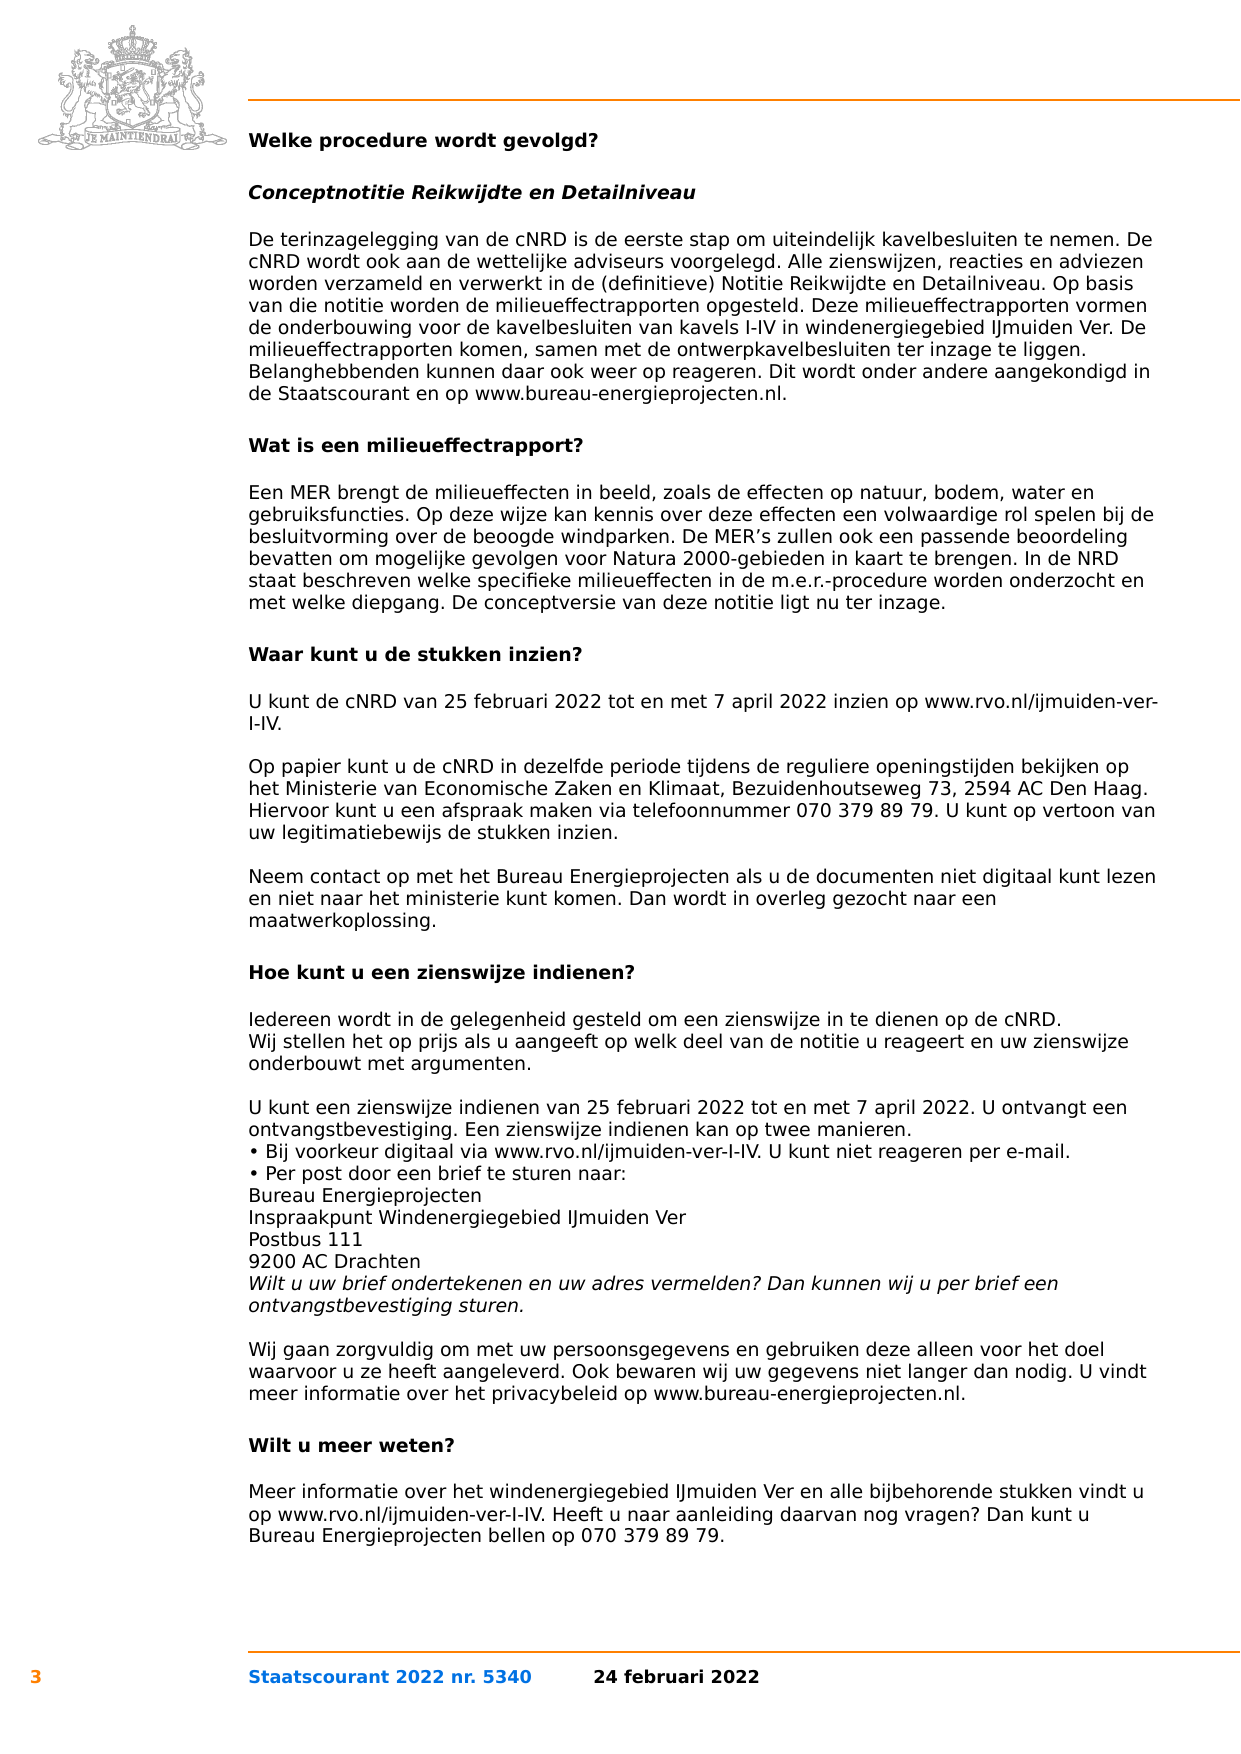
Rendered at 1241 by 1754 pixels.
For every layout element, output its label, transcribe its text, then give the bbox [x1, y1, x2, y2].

text Iedereen wordt in de gelegenheid gesteld om een zienswijze in te dienen op de cNRD. [248, 1009, 1163, 1031]
subtitle Welke procedure wordt gevolgd? [248, 130, 1163, 152]
text 9200 AC Drachten [248, 1251, 1163, 1273]
text Neem contact op met het Bureau Energieprojecten als u de documenten niet digitaal kunt lezen en niet naar het ministerie kunt komen. Dan wordt in overleg gezocht naar een maatwerkoplossing. [248, 866, 1163, 932]
subtitle Wat is een milieueffectrapport? [248, 435, 1163, 457]
subtitle Conceptnotitie Reikwijdte en Detailniveau [248, 182, 1163, 204]
subtitle Hoe kunt u een zienswijze indienen? [248, 962, 1163, 984]
text Meer informatie over het windenergiegebied IJmuiden Ver en alle bijbehorende stukken vindt u op www.rvo.nl/ijmuiden-ver-I-IV. Heeft u naar aanleiding daarvan nog vragen? Dan kunt u Bureau Energieprojecten bellen op 070 379 89 79. [248, 1481, 1163, 1547]
text • Bij voorkeur digitaal via www.rvo.nl/ijmuiden-ver-I-IV. U kunt niet reageren per e-mail. [248, 1141, 1163, 1163]
subtitle Waar kunt u de stukken inzien? [248, 643, 1163, 666]
text U kunt de cNRD van 25 februari 2022 tot en met 7 april 2022 inzien op www.rvo.nl/ijmuiden-ver-I-IV. [248, 691, 1163, 734]
subtitle Wilt u meer weten? [248, 1434, 1163, 1456]
text Wij gaan zorgvuldig om met uw persoonsgegevens en gebruiken deze alleen voor het doel waarvoor u ze heeft aangeleverd. Ook bewaren wij uw gegevens niet langer dan nodig. U vindt meer informatie over het privacybeleid op www.bureau-energieprojecten.nl. [248, 1338, 1163, 1404]
text U kunt een zienswijze indienen van 25 februari 2022 tot en met 7 april 2022. U ontvangt een ontvangstbevestiging. Een zienswijze indienen kan op twee manieren. [248, 1097, 1163, 1141]
picture [38, 25, 227, 150]
text Wij stellen het op prijs als u aangeeft op welk deel van de notitie u reageert en uw zienswijze onderbouwt met argumenten. [248, 1031, 1163, 1075]
text De terinzagelegging van de cNRD is de eerste stap om uiteindelijk kavelbesluiten te nemen. De cNRD wordt ook aan de wettelijke adviseurs voorgelegd. Alle zienswijzen, reacties en adviezen worden verzameld en verwerkt in de (definitieve) Notitie Reikwijdte en Detailniveau. Op basis van die notitie worden de milieueffectrapporten opgesteld. Deze milieueffectrapporten vormen de onderbouwing voor de kavelbesluiten van kavels I-IV in windenergiegebied IJmuiden Ver. De milieueffectrapporten komen, samen met de ontwerpkavelbesluiten ter inzage te liggen. Belanghebbenden kunnen daar ook weer op reageren. Dit wordt onder andere aangekondigd in de Staatscourant en op www.bureau-energieprojecten.nl. [248, 229, 1163, 405]
text Inspraakpunt Windenergiegebied IJmuiden Ver [248, 1207, 1163, 1229]
text Een MER brengt de milieueffecten in beeld, zoals de effecten op natuur, bodem, water en gebruiksfuncties. Op deze wijze kan kennis over deze effecten een volwaardige rol spelen bij de besluitvorming over de beoogde windparken. De MER’s zullen ook een passende beoordeling bevatten om mogelijke gevolgen voor Natura 2000-gebieden in kaart te brengen. In de NRD staat beschreven welke specifieke milieueffecten in de m.e.r.-procedure worden onderzocht en met welke diepgang. De conceptversie van deze notitie ligt nu ter inzage. [248, 482, 1163, 613]
text • Per post door een brief te sturen naar: [248, 1163, 1163, 1185]
text Postbus 111 [248, 1229, 1163, 1251]
text Wilt u uw brief ondertekenen en uw adres vermelden? Dan kunnen wij u per brief een ontvangstbevestiging sturen. [248, 1273, 1163, 1317]
text Op papier kunt u de cNRD in dezelfde periode tijdens de reguliere openingstijden bekijken op het Ministerie van Economische Zaken en Klimaat, Bezuidenhoutseweg 73, 2594 AC Den Haag. Hiervoor kunt u een afspraak maken via telefoonnummer 070 379 89 79. U kunt op vertoon van uw legitimatiebewijs de stukken inzien. [248, 756, 1163, 844]
text Bureau Energieprojecten [248, 1185, 1163, 1207]
